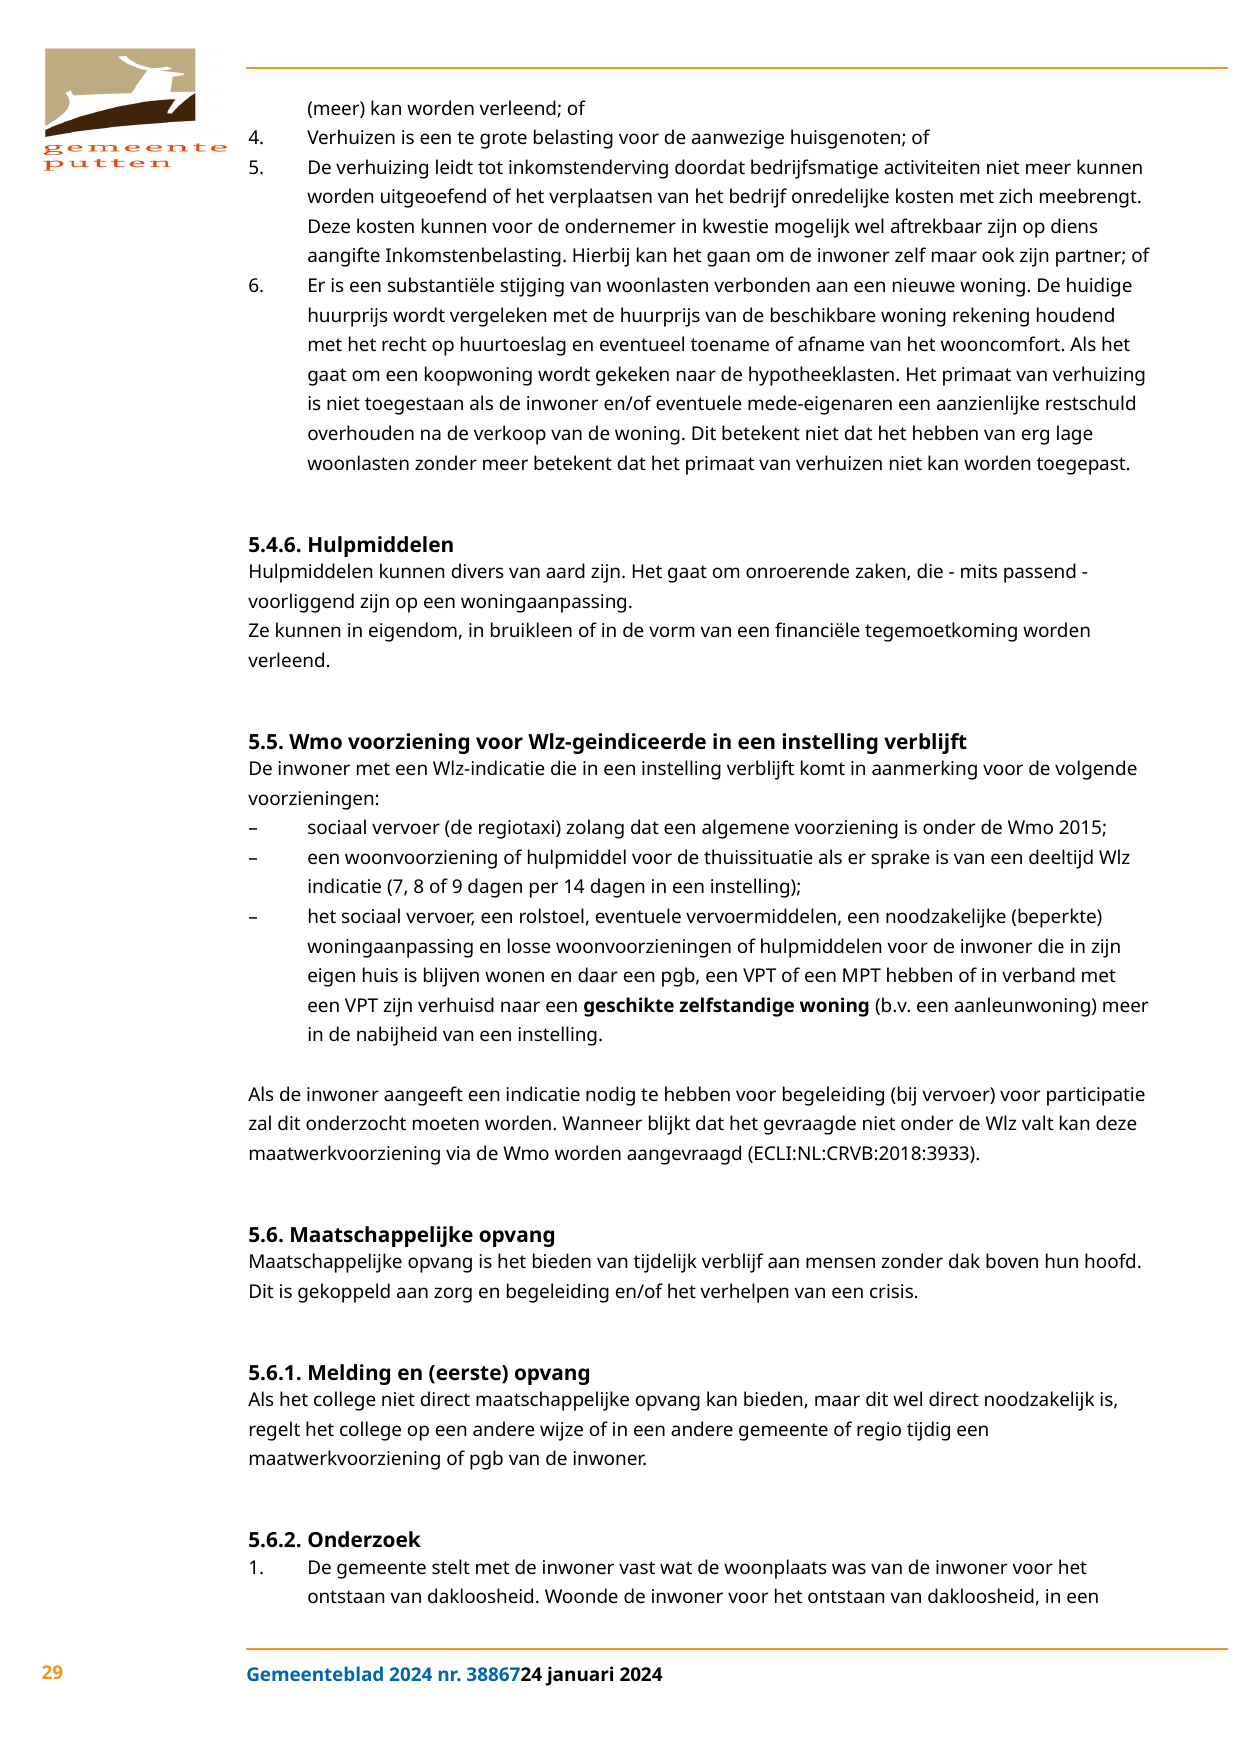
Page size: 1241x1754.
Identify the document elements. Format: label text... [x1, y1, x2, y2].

list Verhuizen is een te grote belasting voor de aanwezige huisgenoten; of [248, 124, 1152, 150]
text De inwoner met een Wlz-indicatie die in een instelling verblijft komt in aanmerking voor de volgende voorzieningen: [248, 755, 1152, 811]
text Maatschappelijke opvang is het bieden van tijdelijk verblijf aan mensen zonder dak boven hun hoofd. Dit is gekoppeld aan zorg en begeleiding en/of het verhelpen van een crisis. [248, 1248, 1152, 1304]
list De gemeente stelt met de inwoner vast wat de woonplaats was van de inwoner voor het ontstaan van dakloosheid. Woonde de inwoner voor het ontstaan van dakloosheid, in een [248, 1554, 1152, 1609]
text 5.6. Maatschappelijke opvang [248, 1220, 1152, 1248]
picture [41, 47, 231, 172]
text Als het college niet direct maatschappelijke opvang kan bieden, maar dit wel direct noodzakelijk is, regelt het college op een andere wijze of in een andere gemeente of regio tijdig een maatwerkvoorziening of pgb van de inwoner. [248, 1386, 1152, 1471]
text 5.6.2. Onderzoek [248, 1526, 1152, 1554]
list het sociaal vervoer, een rolstoel, eventuele vervoermiddelen, een noodzakelijke (beperkte) woningaanpassing en losse woonvoorzieningen of hulpmiddelen voor de inwoner die in zijn eigen huis is blijven wonen en daar een pgb, een VPT of een MPT hebben of in verband met een VPT zijn verhuisd naar een geschikte zelfstandige woning (b.v. een aanleunwoning) meer in de nabijheid van een instelling. [248, 903, 1152, 1047]
list De verhuizing leidt tot inkomstenderving doordat bedrijfsmatige activiteiten niet meer kunnen worden uitgeoefend of het verplaatsen van het bedrijf onredelijke kosten met zich meebrengt. Deze kosten kunnen voor de ondernemer in kwestie mogelijk wel aftrekbaar zijn op diens aangifte Inkomstenbelasting. Hierbij kan het gaan om de inwoner zelf maar ook zijn partner; of [248, 154, 1152, 268]
text 5.4.6. Hulpmiddelen [248, 530, 1152, 558]
list een woonvoorziening of hulpmiddel voor de thuissituatie als er sprake is van een deeltijd Wlz indicatie (7, 8 of 9 dagen per 14 dagen in een instelling); [248, 844, 1152, 899]
text Hulpmiddelen kunnen divers van aard zijn. Het gaat om onroerende zaken, die - mits passend - voorliggend zijn op een woningaanpassing. [248, 558, 1152, 613]
text Als de inwoner aangeeft een indicatie nodig te hebben voor begeleiding (bij vervoer) voor participatie zal dit onderzocht moeten worden. Wanneer blijkt dat het gevraagde niet onder de Wlz valt kan deze maatwerkvoorziening via de Wmo worden aangevraagd (ECLI:NL:CRVB:2018:3933). [248, 1081, 1152, 1166]
list (meer) kan worden verleend; of [248, 95, 1152, 121]
text 5.6.1. Melding en (eerste) opvang [248, 1358, 1152, 1386]
list sociaal vervoer (de regiotaxi) zolang dat een algemene voorziening is onder de Wmo 2015; [248, 814, 1152, 840]
list Er is een substantiële stijging van woonlasten verbonden aan een nieuwe woning. De huidige huurprijs wordt vergeleken met de huurprijs van de beschikbare woning rekening houdend met het recht op huurtoeslag en eventueel toename of afname van het wooncomfort. Als het gaat om een koopwoning wordt gekeken naar de hypotheeklasten. Het primaat van verhuizing is niet toegestaan als de inwoner en/of eventuele mede-eigenaren een aanzienlijke restschuld overhouden na de verkoop van de woning. Dit betekent niet dat het hebben van erg lage woonlasten zonder meer betekent dat het primaat van verhuizen niet kan worden toegepast. [248, 272, 1152, 476]
text 5.5. Wmo voorziening voor Wlz-geindiceerde in een instelling verblijft [248, 727, 1152, 755]
text Ze kunnen in eigendom, in bruikleen of in de vorm van een financiële tegemoetkoming worden verleend. [248, 617, 1152, 673]
